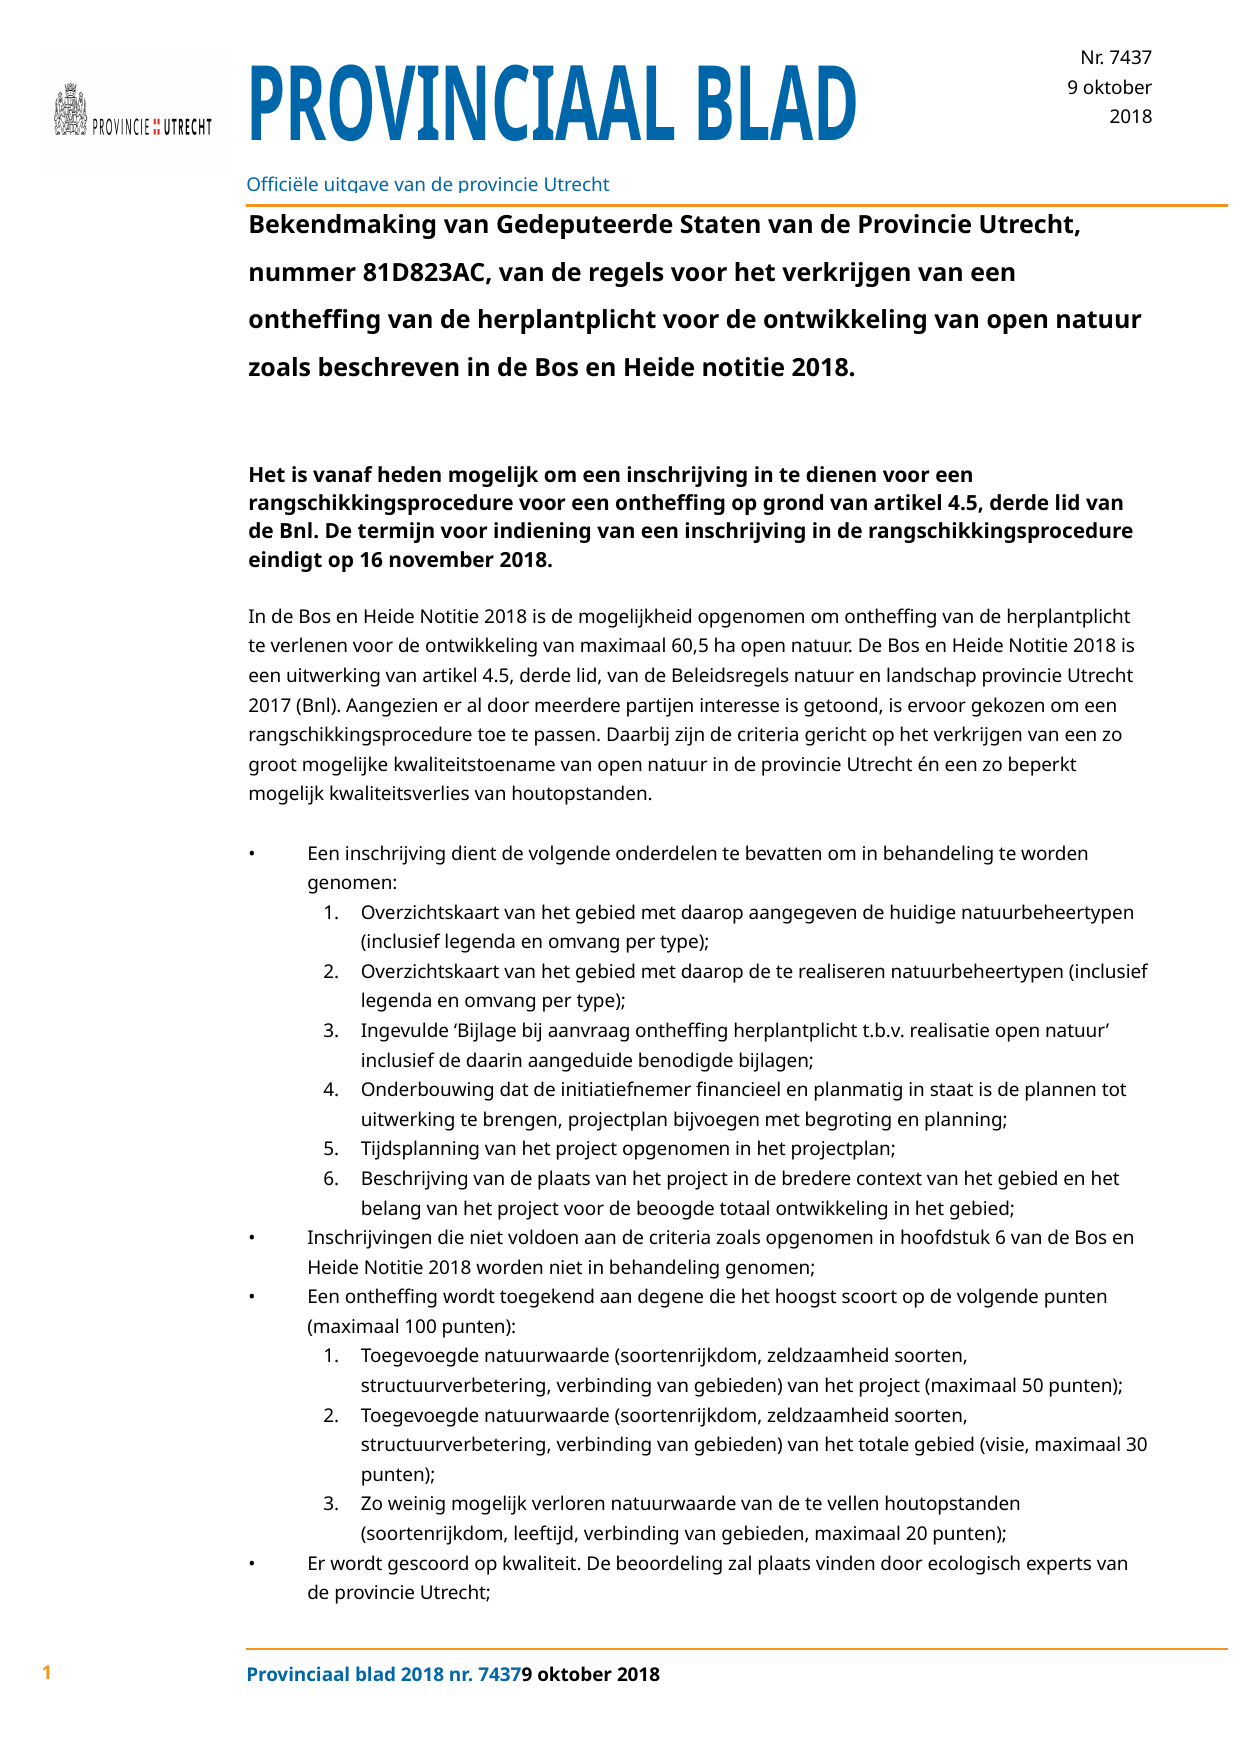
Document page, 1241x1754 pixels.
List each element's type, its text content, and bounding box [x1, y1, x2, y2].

list Toegevoegde natuurwaarde (soortenrijkdom, zeldzaamheid soorten, structuurverbetering, verbinding van gebieden) van het project (maximaal 50 punten); [323, 1343, 1152, 1398]
list Toegevoegde natuurwaarde (soortenrijkdom, zeldzaamheid soorten, structuurverbetering, verbinding van gebieden) van het totale gebied (visie, maximaal 30 punten); [323, 1402, 1152, 1487]
list Inschrijvingen die niet voldoen aan de criteria zoals opgenomen in hoofdstuk 6 van de Bos en Heide Notitie 2018 worden niet in behandeling genomen; [248, 1224, 1152, 1279]
list Een ontheffing wordt toegekend aan degene die het hoogst scoort op de volgende punten (maximaal 100 punten): [248, 1283, 1152, 1339]
text Het is vanaf heden mogelijk om een inschrijving in te dienen voor een rangschikkingsprocedure voor een ontheffing op grond van artikel 4.5, derde lid van de Bnl. De termijn voor indiening van een inschrijving in de rangschikkingsprocedure eindigt op 16 november 2018. [248, 460, 1152, 573]
list Zo weinig mogelijk verloren natuurwaarde van de te vellen houtopstanden (soortenrijkdom, leeftijd, verbinding van gebieden, maximaal 20 punten); [323, 1491, 1152, 1546]
picture [41, 47, 231, 172]
list Overzichtskaart van het gebied met daarop de te realiseren natuurbeheertypen (inclusief legenda en omvang per type); [323, 958, 1152, 1013]
list Tijdsplanning van het project opgenomen in het projectplan; [323, 1136, 1152, 1161]
text In de Bos en Heide Notitie 2018 is de mogelijkheid opgenomen om ontheffing van de herplantplicht te verlenen voor de ontwikkeling van maximaal 60,5 ha open natuur. De Bos en Heide Notitie 2018 is een uitwerking van artikel 4.5, derde lid, van de Beleidsregels natuur en landschap provincie Utrecht 2017 (Bnl). Aangezien er al door meerdere partijen interesse is getoond, is ervoor gekozen om een rangschikkingsprocedure toe te passen. Daarbij zijn de criteria gericht op het verkrijgen van een zo groot mogelijke kwaliteitstoename van open natuur in de provincie Utrecht én een zo beperkt mogelijk kwaliteitsverlies van houtopstanden. [248, 603, 1152, 806]
list Overzichtskaart van het gebied met daarop aangegeven de huidige natuurbeheertypen (inclusief legenda en omvang per type); [323, 899, 1152, 954]
text Bekendmaking van Gedeputeerde Staten van de Provincie Utrecht, nummer 81D823AC, van de regels voor het verkrijgen van een ontheffing van de herplantplicht voor de ontwikkeling van open natuur zoals beschreven in de Bos en Heide notitie 2018. [248, 207, 1152, 384]
list Beschrijving van de plaats van het project in de bredere context van het gebied en het belang van het project voor de beoogde totaal ontwikkeling in het gebied; [323, 1165, 1152, 1220]
list Onderbouwing dat de initiatiefnemer financieel en planmatig in staat is de plannen tot uitwerking te brengen, projectplan bijvoegen met begroting en planning; [323, 1076, 1152, 1132]
list Ingevulde ‘Bijlage bij aanvraag ontheffing herplantplicht t.b.v. realisatie open natuur’ inclusief de daarin aangeduide benodigde bijlagen; [323, 1017, 1152, 1072]
list Een inschrijving dient de volgende onderdelen te bevatten om in behandeling te worden genomen: [248, 840, 1152, 895]
list Er wordt gescoord op kwaliteit. De beoordeling zal plaats vinden door ecologisch experts van de provincie Utrecht; [248, 1550, 1152, 1605]
